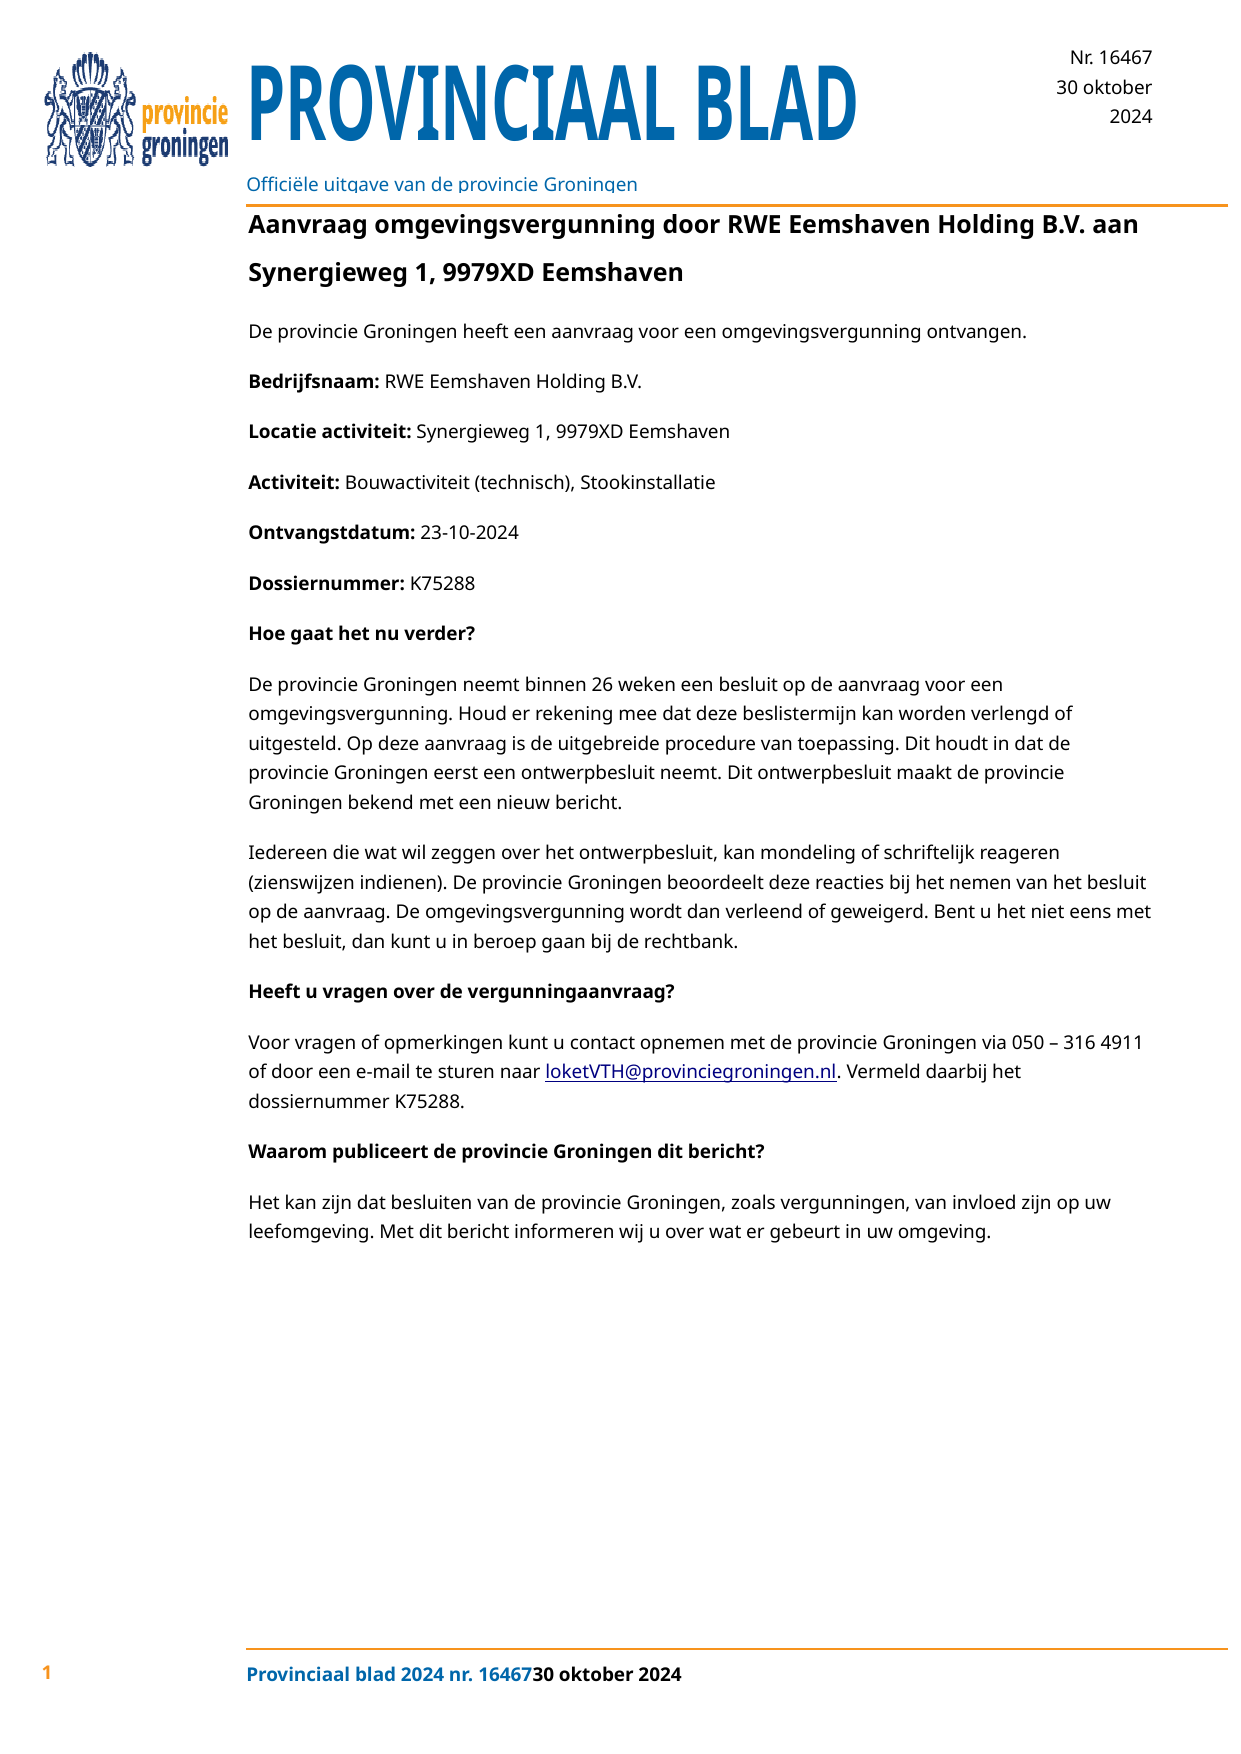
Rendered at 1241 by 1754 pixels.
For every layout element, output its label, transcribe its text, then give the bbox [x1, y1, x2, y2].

text Aanvraag omgevingsvergunning door RWE Eemshaven Holding B.V. aan Synergieweg 1, 9979XD Eemshaven [248, 207, 1152, 288]
picture [41, 47, 231, 172]
text Hoe gaat het nu verder? [248, 620, 1152, 646]
text Bedrijfsnaam: RWE Eemshaven Holding B.V. [248, 368, 1152, 394]
text Heeft u vragen over de vergunningaanvraag? [248, 979, 1152, 1004]
text Waarom publiceert de provincie Groningen dit bericht? [248, 1139, 1152, 1164]
text Iedereen die wat wil zeggen over het ontwerpbesluit, kan mondeling of schriftelijk reageren (zienswijzen indienen). De provincie Groningen beoordeelt deze reacties bij het nemen van het besluit op de aanvraag. De omgevingsvergunning wordt dan verleend of geweigerd. Bent u het niet eens met het besluit, dan kunt u in beroep gaan bij de rechtbank. [248, 839, 1152, 954]
text Voor vragen of opmerkingen kunt u contact opnemen met de provincie Groningen via 050 – 316 4911 of door een e-mail te sturen naar loketVTH@provinciegroningen.nl. Vermeld daarbij het dossiernummer K75288. [248, 1029, 1152, 1114]
text Activiteit: Bouwactiviteit (technisch), Stookinstallatie [248, 469, 1152, 495]
text Dossiernummer: K75288 [248, 570, 1152, 596]
text Locatie activiteit: Synergieweg 1, 9979XD Eemshaven [248, 419, 1152, 444]
text De provincie Groningen heeft een aanvraag voor een omgevingsvergunning ontvangen. [248, 318, 1152, 344]
text Het kan zijn dat besluiten van de provincie Groningen, zoals vergunningen, van invloed zijn op uw leefomgeving. Met dit bericht informeren wij u over wat er gebeurt in uw omgeving. [248, 1189, 1152, 1244]
text De provincie Groningen neemt binnen 26 weken een besluit op de aanvraag voor een omgevingsvergunning. Houd er rekening mee dat deze beslistermijn kan worden verlengd of uitgesteld. Op deze aanvraag is de uitgebreide procedure van toepassing. Dit houdt in dat de provincie Groningen eerst een ontwerpbesluit neemt. Dit ontwerpbesluit maakt de provincie Groningen bekend met een nieuw bericht. [248, 671, 1152, 815]
text Ontvangstdatum: 23-10-2024 [248, 519, 1152, 545]
